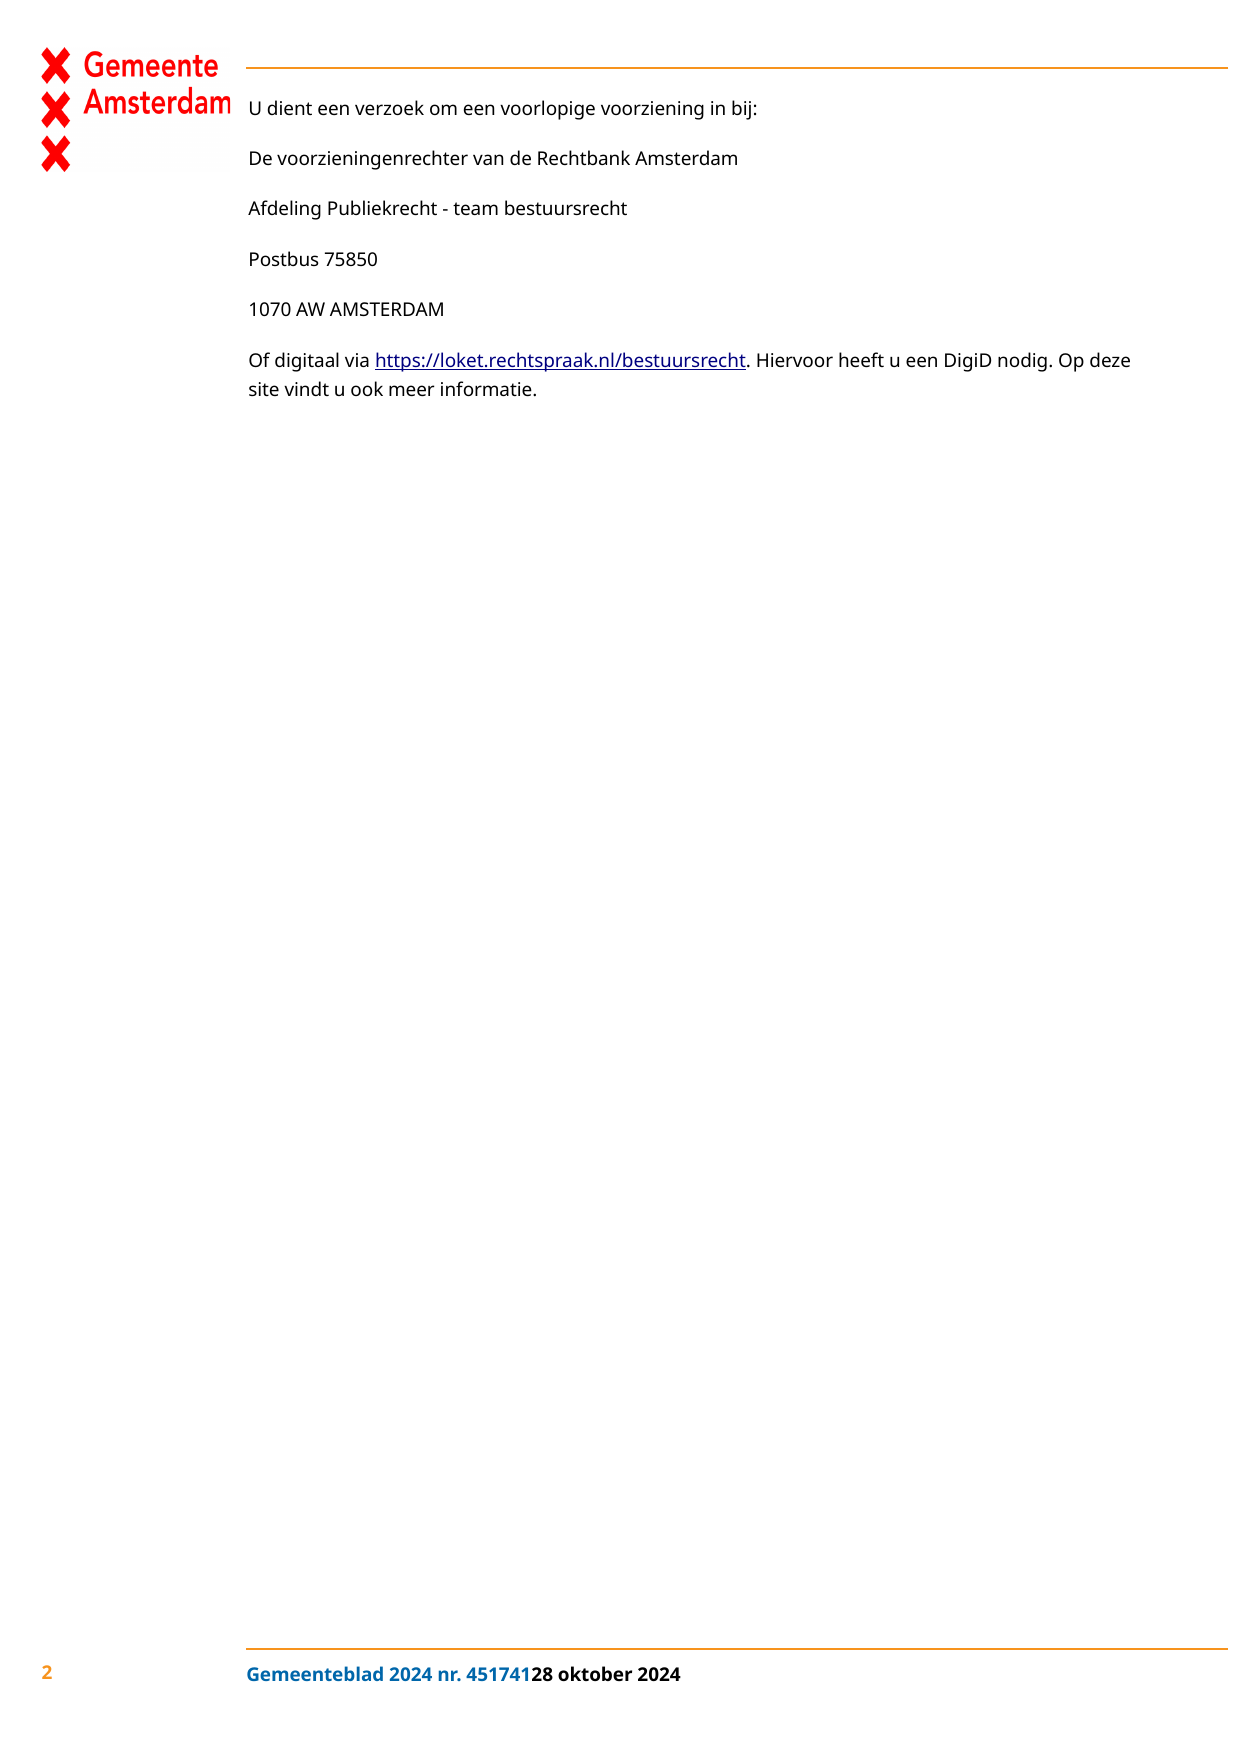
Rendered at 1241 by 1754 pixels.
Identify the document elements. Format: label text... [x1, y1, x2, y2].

text 1070 AW AMSTERDAM [248, 296, 1152, 322]
text Afdeling Publiekrecht - team bestuursrecht [248, 196, 1152, 221]
text De voorzieningenrechter van de Rechtbank Amsterdam [248, 145, 1152, 171]
text U dient een verzoek om een voorlopige voorziening in bij: [248, 95, 1152, 121]
text Postbus 75850 [248, 246, 1152, 272]
picture [41, 47, 231, 172]
text Of digitaal via https://loket.rechtspraak.nl/bestuursrecht. Hiervoor heeft u een DigiD nodig. Op deze site vindt u ook meer informatie. [248, 347, 1152, 402]
